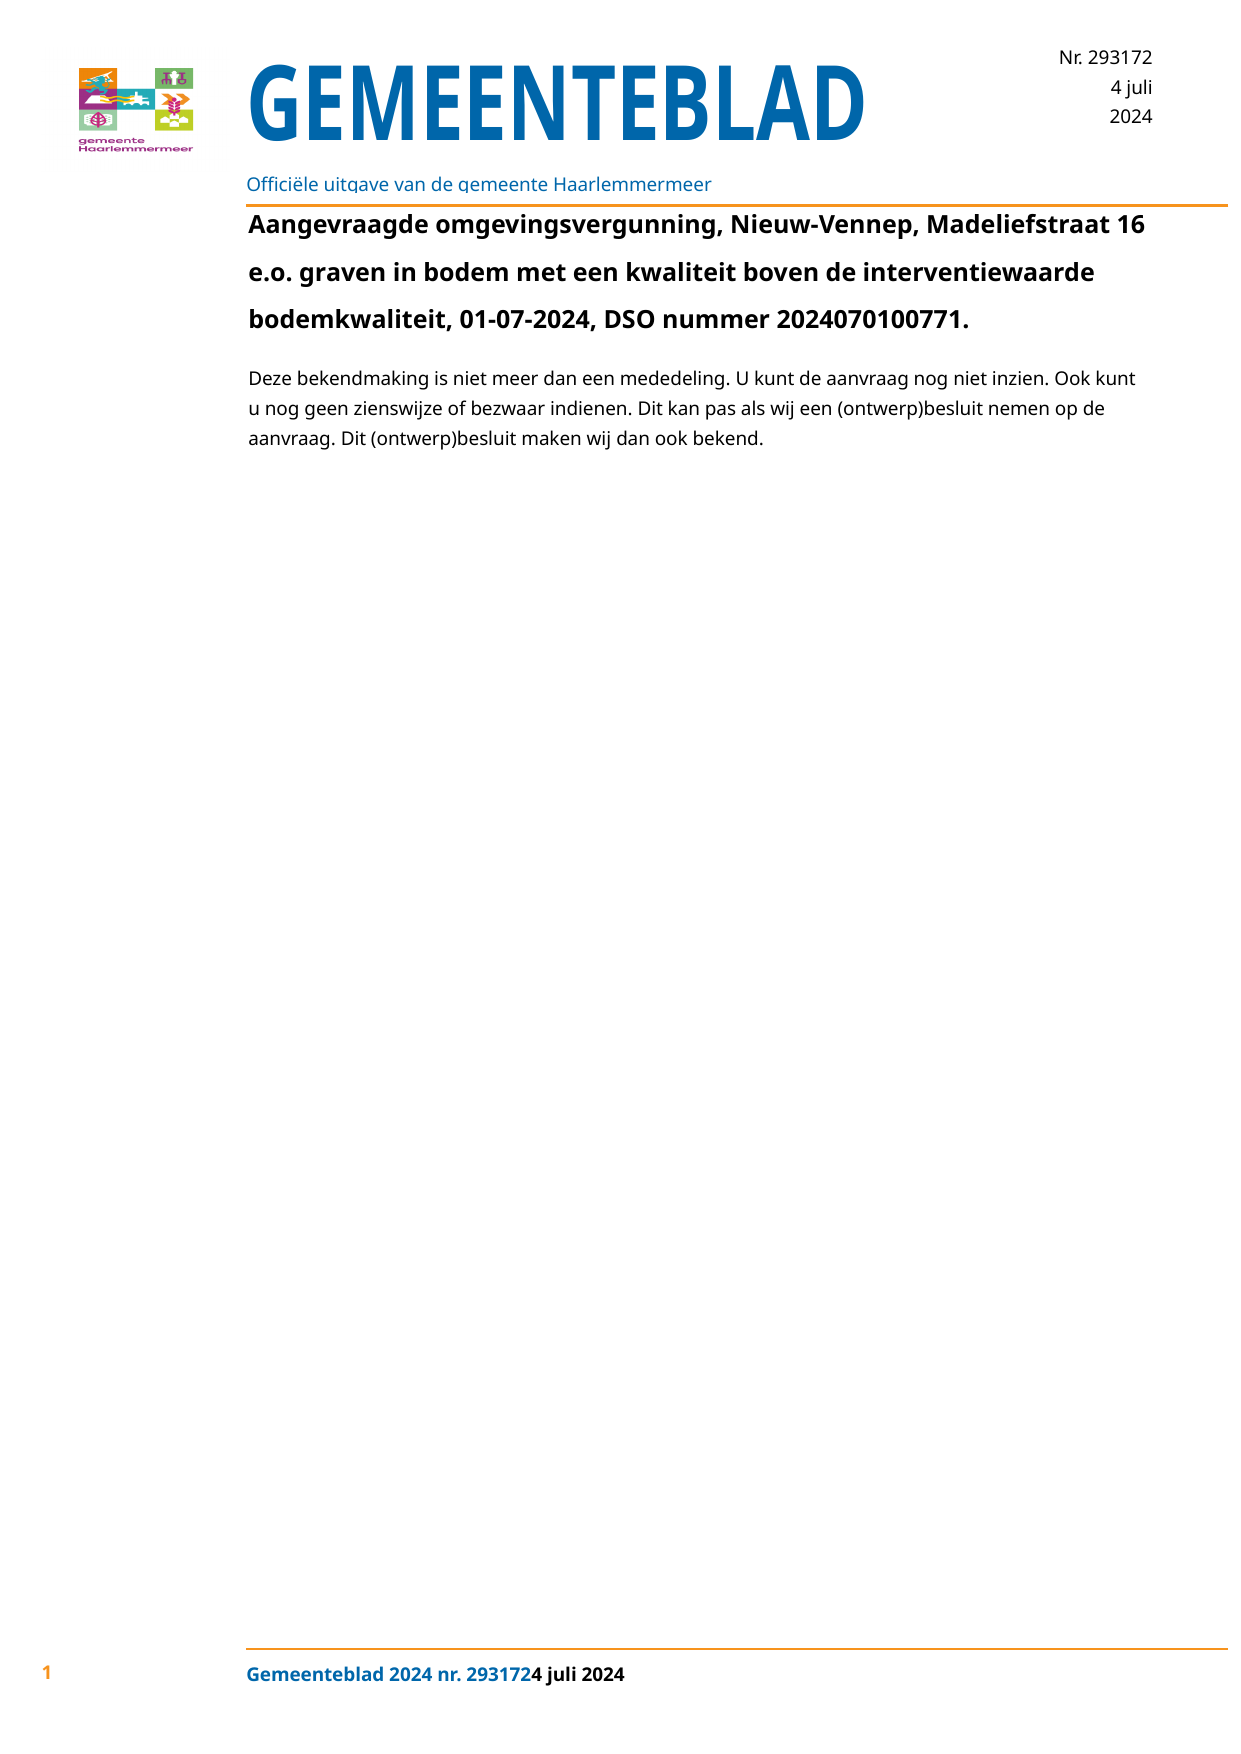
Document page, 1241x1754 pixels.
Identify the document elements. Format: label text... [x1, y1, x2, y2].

text Deze bekendmaking is niet meer dan een mededeling. U kunt de aanvraag nog niet inzien. Ook kunt u nog geen zienswijze of bezwaar indienen. Dit kan pas als wij een (ontwerp)besluit nemen op de aanvraag. Dit (ontwerp)besluit maken wij dan ook bekend. [248, 366, 1152, 450]
picture [41, 47, 231, 172]
text Aangevraagde omgevingsvergunning, Nieuw-Vennep, Madeliefstraat 16 e.o. graven in bodem met een kwaliteit boven de interventiewaarde bodemkwaliteit, 01-07-2024, DSO nummer 2024070100771. [248, 207, 1152, 336]
